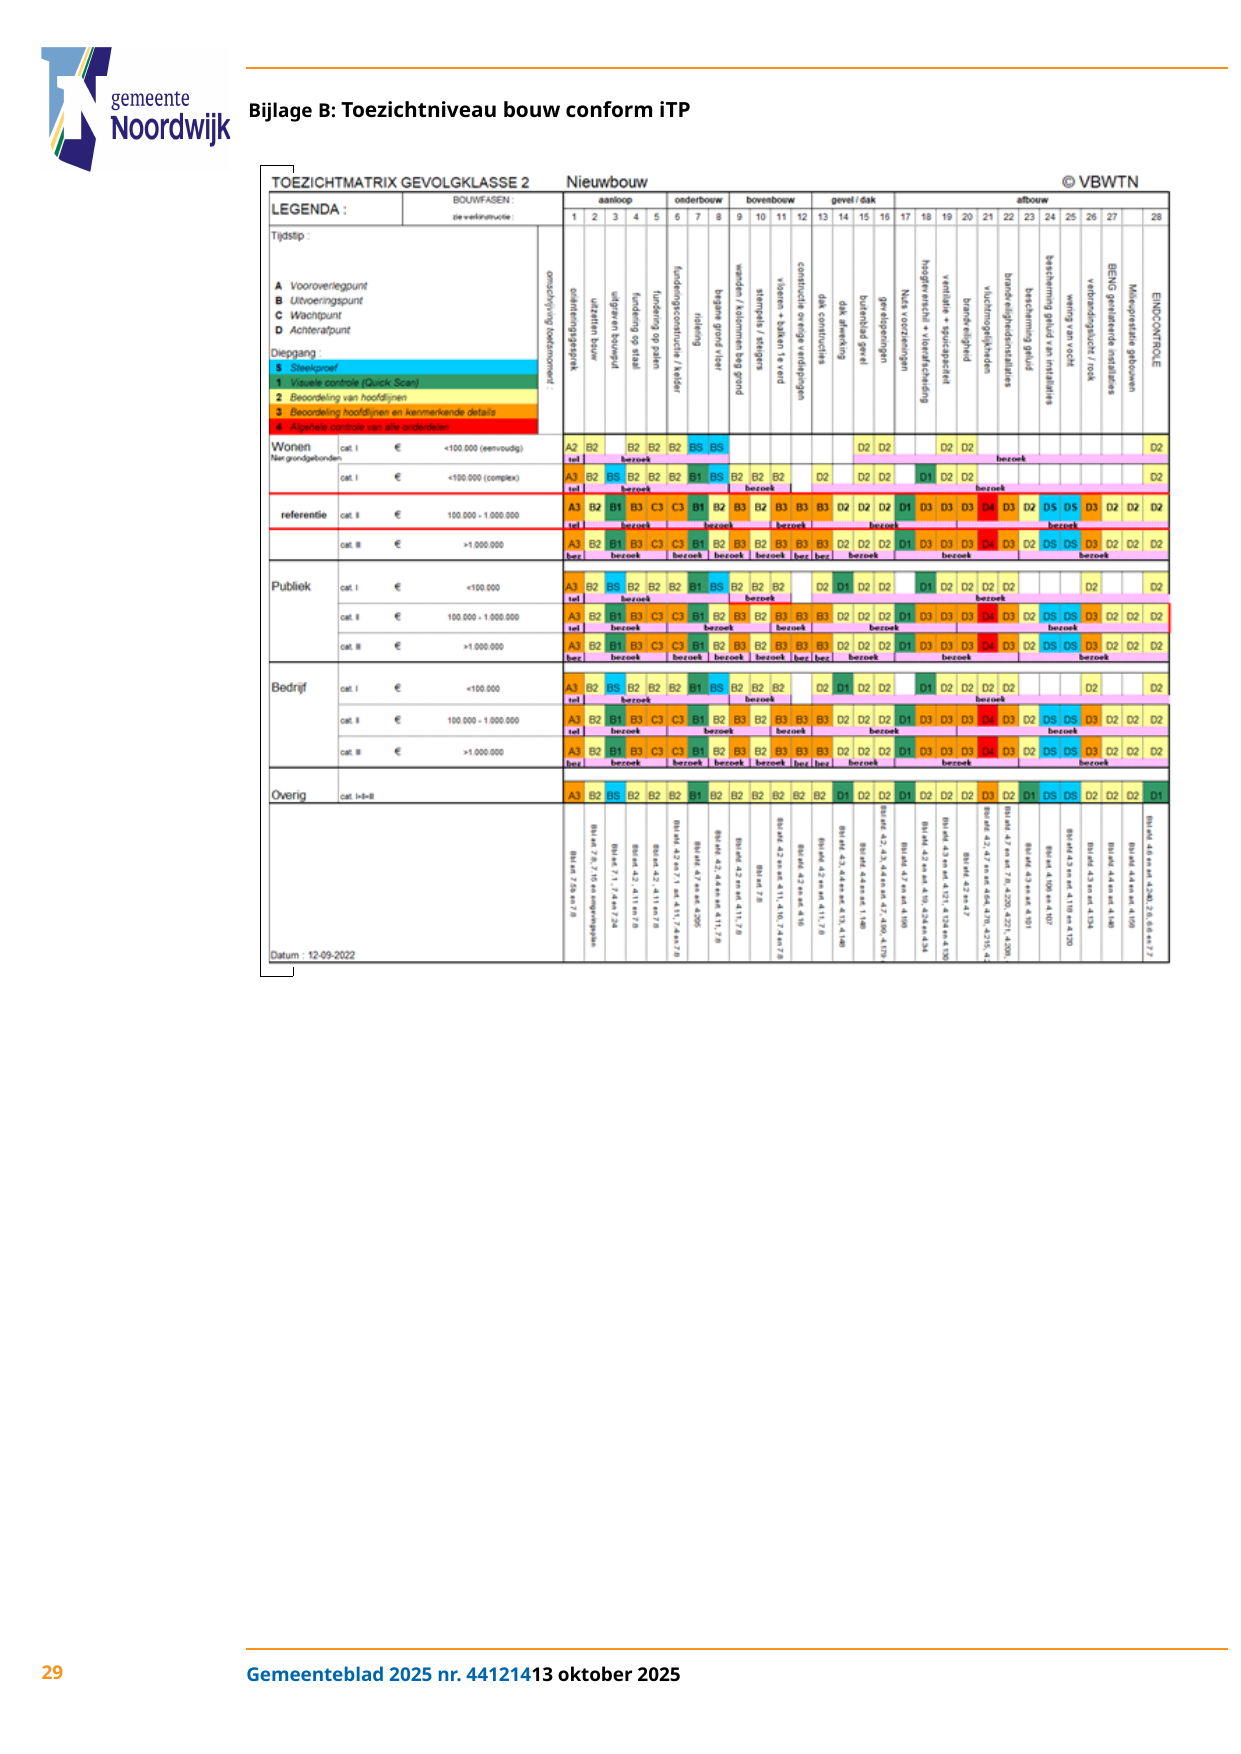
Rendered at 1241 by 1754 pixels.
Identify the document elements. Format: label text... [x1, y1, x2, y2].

picture [41, 47, 231, 172]
text Bijlage B: Toezichtniveau bouw conform iTP [248, 95, 1152, 123]
picture [268, 173, 1173, 967]
